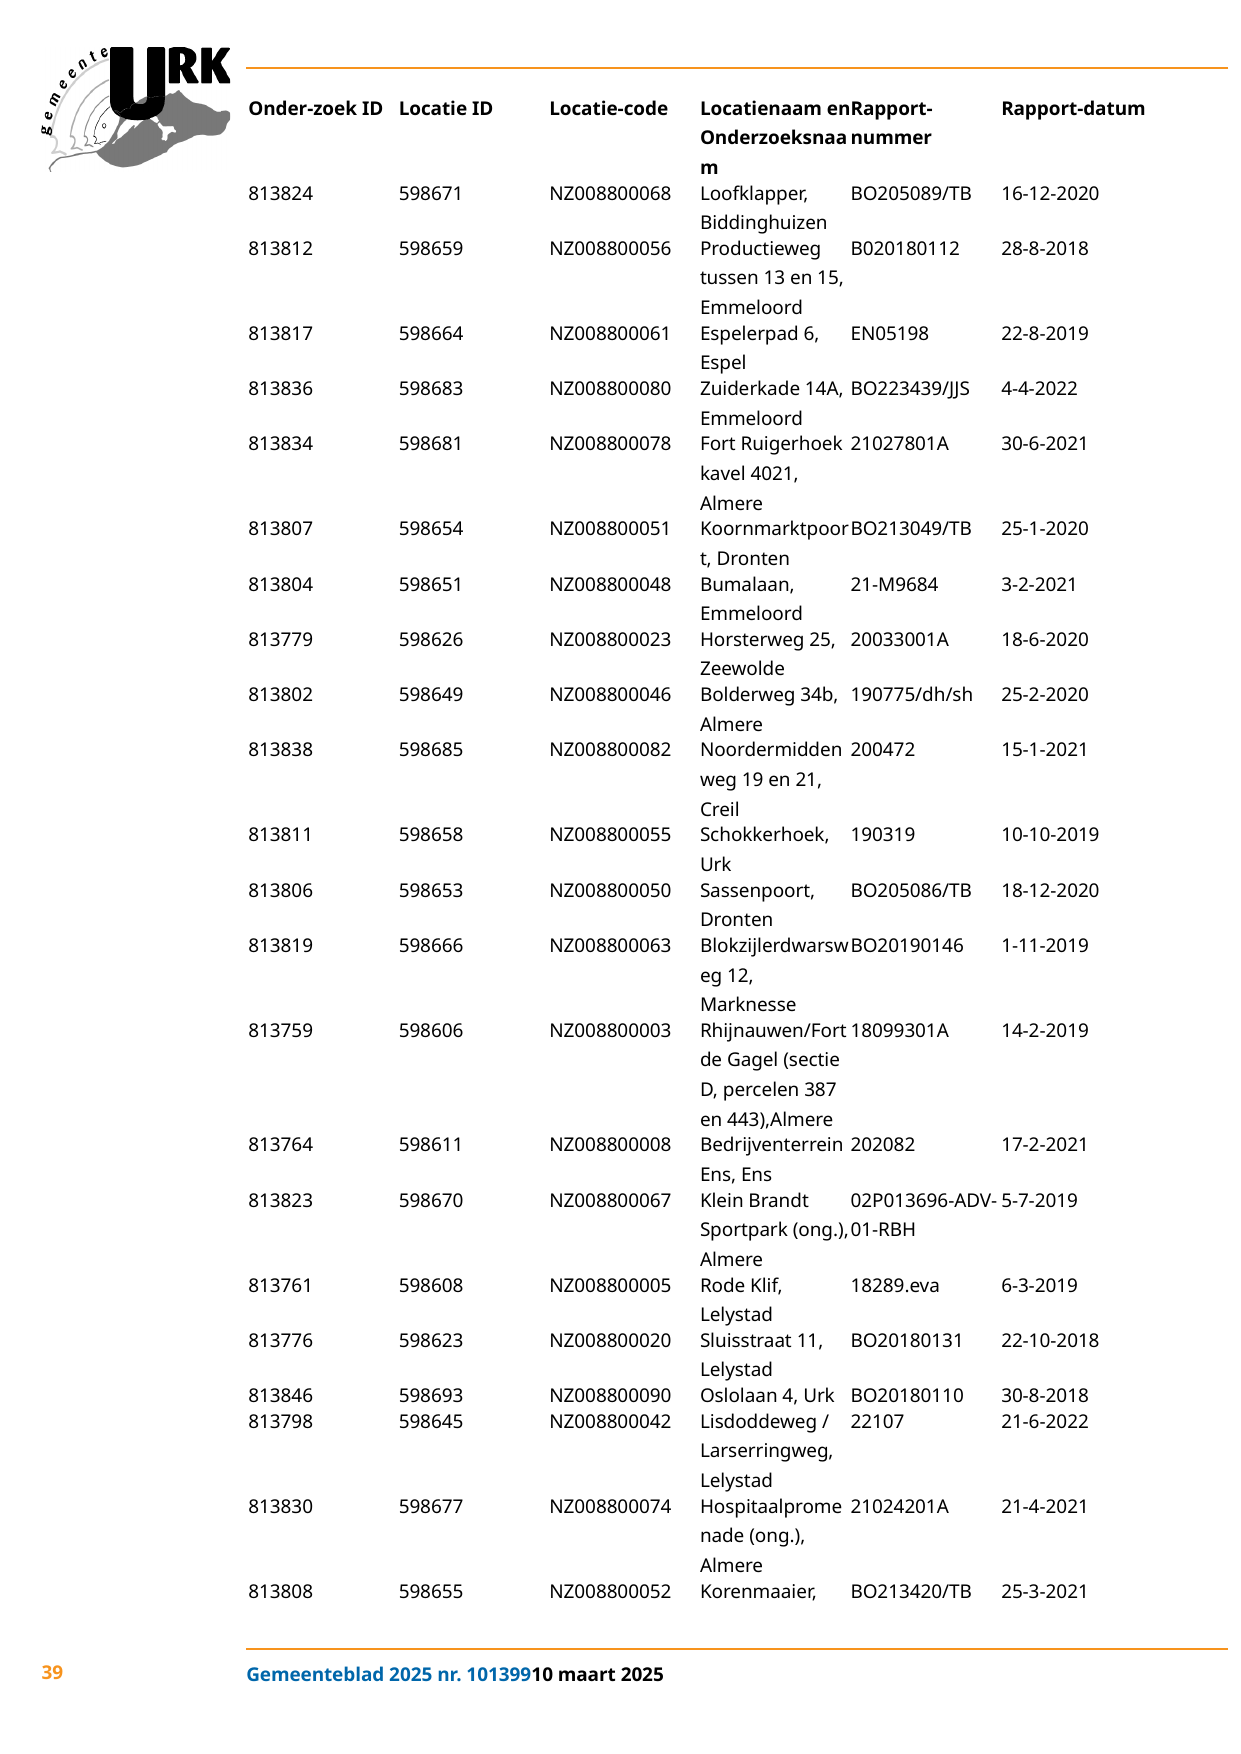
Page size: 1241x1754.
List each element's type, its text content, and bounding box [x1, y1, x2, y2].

table_cell 598683 [399, 375, 549, 431]
table_cell NZ008800055 [549, 822, 700, 877]
table_cell NZ008800090 [549, 1383, 700, 1408]
table_cell NZ008800008 [549, 1132, 700, 1187]
table_cell 25-3-2021 [1001, 1578, 1152, 1604]
table_cell Zuiderkade 14A, Emmeloord [700, 375, 850, 431]
table_cell Bolderweg 34b, Almere [700, 681, 850, 737]
table_cell Schokkerhoek, Urk [700, 822, 850, 877]
table_cell 18-6-2020 [1001, 626, 1152, 681]
table_cell 813804 [248, 571, 398, 626]
table_cell 18289.eva [850, 1272, 1001, 1327]
table_cell BO20190146 [850, 932, 1001, 1017]
table_cell 15-1-2021 [1001, 737, 1152, 822]
table_header Locatie-code [549, 95, 700, 180]
table_cell Horsterweg 25, Zeewolde [700, 626, 850, 681]
table_cell 813776 [248, 1327, 398, 1382]
table_cell 200472 [850, 737, 1001, 822]
table_cell 17-2-2021 [1001, 1132, 1152, 1187]
table_cell 5-7-2019 [1001, 1187, 1152, 1272]
table_cell Loofklapper, Biddinghuizen [700, 180, 850, 235]
table_cell Sassenpoort, Dronten [700, 877, 850, 932]
table_cell 813824 [248, 180, 398, 235]
table_cell 21024201A [850, 1493, 1001, 1578]
table_cell 598685 [399, 737, 549, 822]
table_cell 18099301A [850, 1017, 1001, 1132]
table_header Rapport-nummer [850, 95, 1001, 180]
picture [41, 47, 231, 172]
table_cell Rode Klif, Lelystad [700, 1272, 850, 1327]
table_cell 25-1-2020 [1001, 515, 1152, 571]
table_cell 16-12-2020 [1001, 180, 1152, 235]
table_cell BO213420/TB [850, 1578, 1001, 1604]
table_cell B020180112 [850, 235, 1001, 320]
table_cell 598666 [399, 932, 549, 1017]
table_cell Productieweg tussen 13 en 15, Emmeloord [700, 235, 850, 320]
table_cell Oslolaan 4, Urk [700, 1383, 850, 1408]
table_cell 813807 [248, 515, 398, 571]
table_cell 1-11-2019 [1001, 932, 1152, 1017]
table_cell Bedrijventerrein Ens, Ens [700, 1132, 850, 1187]
table_cell EN05198 [850, 320, 1001, 375]
table_cell BO205089/TB [850, 180, 1001, 235]
table_cell 598626 [399, 626, 549, 681]
table_cell 28-8-2018 [1001, 235, 1152, 320]
table_cell 598664 [399, 320, 549, 375]
table_cell Lisdoddeweg / Larserringweg, Lelystad [700, 1408, 850, 1493]
table_cell 22107 [850, 1408, 1001, 1493]
table_cell NZ008800003 [549, 1017, 700, 1132]
table_cell 598606 [399, 1017, 549, 1132]
table_cell NZ008800061 [549, 320, 700, 375]
table_cell NZ008800050 [549, 877, 700, 932]
table_cell Klein Brandt Sportpark (ong.), Almere [700, 1187, 850, 1272]
table_cell 813808 [248, 1578, 398, 1604]
table_cell NZ008800046 [549, 681, 700, 737]
table_cell Noordermiddenweg 19 en 21, Creil [700, 737, 850, 822]
table_cell NZ008800051 [549, 515, 700, 571]
table_cell 813830 [248, 1493, 398, 1578]
table_cell BO223439/JJS [850, 375, 1001, 431]
table_cell 598654 [399, 515, 549, 571]
table_cell 813819 [248, 932, 398, 1017]
table_cell 30-8-2018 [1001, 1383, 1152, 1408]
table_cell 190319 [850, 822, 1001, 877]
table_cell NZ008800068 [549, 180, 700, 235]
table_cell BO20180131 [850, 1327, 1001, 1382]
table_cell 202082 [850, 1132, 1001, 1187]
table_cell 813823 [248, 1187, 398, 1272]
table_cell Koornmarktpoort, Dronten [700, 515, 850, 571]
table_cell 22-10-2018 [1001, 1327, 1152, 1382]
table_cell 25-2-2020 [1001, 681, 1152, 737]
table_cell 598623 [399, 1327, 549, 1382]
table_cell NZ008800067 [549, 1187, 700, 1272]
table_cell BO20180110 [850, 1383, 1001, 1408]
table_header Onder-zoek ID [248, 95, 398, 180]
table_cell NZ008800005 [549, 1272, 700, 1327]
table_cell 813838 [248, 737, 398, 822]
table_cell 10-10-2019 [1001, 822, 1152, 877]
table_cell NZ008800082 [549, 737, 700, 822]
table_cell 598655 [399, 1578, 549, 1604]
table_cell Blokzijlerdwarsweg 12, Marknesse [700, 932, 850, 1017]
table_cell 598693 [399, 1383, 549, 1408]
table_cell 598611 [399, 1132, 549, 1187]
table_cell 598659 [399, 235, 549, 320]
table_cell Espelerpad 6, Espel [700, 320, 850, 375]
table_cell 18-12-2020 [1001, 877, 1152, 932]
table_cell Rhijnauwen/Fort de Gagel (sectie D, percelen 387 en 443),Almere [700, 1017, 850, 1132]
table_cell NZ008800042 [549, 1408, 700, 1493]
table_cell 598608 [399, 1272, 549, 1327]
table_header Rapport-datum [1001, 95, 1152, 180]
table_cell 30-6-2021 [1001, 431, 1152, 515]
table_cell 20033001A [850, 626, 1001, 681]
table_cell 6-3-2019 [1001, 1272, 1152, 1327]
table_cell 813817 [248, 320, 398, 375]
table_cell Bumalaan, Emmeloord [700, 571, 850, 626]
table_header Locatie ID [399, 95, 549, 180]
table_cell 813779 [248, 626, 398, 681]
table_cell NZ008800063 [549, 932, 700, 1017]
table_cell 21-4-2021 [1001, 1493, 1152, 1578]
table_cell 598671 [399, 180, 549, 235]
table_cell NZ008800080 [549, 375, 700, 431]
table_cell Fort Ruigerhoek kavel 4021, Almere [700, 431, 850, 515]
table_cell BO205086/TB [850, 877, 1001, 932]
table_cell 813798 [248, 1408, 398, 1493]
table_cell 598670 [399, 1187, 549, 1272]
table_cell 813759 [248, 1017, 398, 1132]
table_cell 813836 [248, 375, 398, 431]
table_cell Hospitaalpromenade (ong.), Almere [700, 1493, 850, 1578]
table_cell Sluisstraat 11, Lelystad [700, 1327, 850, 1382]
table_cell 813846 [248, 1383, 398, 1408]
table_cell NZ008800074 [549, 1493, 700, 1578]
table_cell 813764 [248, 1132, 398, 1187]
table_cell 598649 [399, 681, 549, 737]
table_cell 813802 [248, 681, 398, 737]
table_cell 598677 [399, 1493, 549, 1578]
table_cell 813812 [248, 235, 398, 320]
table_cell 22-8-2019 [1001, 320, 1152, 375]
table_cell 813811 [248, 822, 398, 877]
table_cell 598651 [399, 571, 549, 626]
table_cell 598653 [399, 877, 549, 932]
table_cell NZ008800023 [549, 626, 700, 681]
table_cell Korenmaaier, [700, 1578, 850, 1604]
table_cell 02P013696-ADV-01-RBH [850, 1187, 1001, 1272]
table_cell 598645 [399, 1408, 549, 1493]
table_cell 21-M9684 [850, 571, 1001, 626]
table_cell NZ008800056 [549, 235, 700, 320]
table_cell NZ008800048 [549, 571, 700, 626]
table_cell 598681 [399, 431, 549, 515]
table_cell NZ008800020 [549, 1327, 700, 1382]
table_cell 21-6-2022 [1001, 1408, 1152, 1493]
table_cell 3-2-2021 [1001, 571, 1152, 626]
table_cell 813834 [248, 431, 398, 515]
table_cell 190775/dh/sh [850, 681, 1001, 737]
table_cell 14-2-2019 [1001, 1017, 1152, 1132]
table_cell 813761 [248, 1272, 398, 1327]
table_cell BO213049/TB [850, 515, 1001, 571]
table_cell 813806 [248, 877, 398, 932]
table_cell NZ008800078 [549, 431, 700, 515]
table_cell 4-4-2022 [1001, 375, 1152, 431]
table_header Locatienaam en Onderzoeksnaam [700, 95, 850, 180]
table_cell 598658 [399, 822, 549, 877]
table_cell NZ008800052 [549, 1578, 700, 1604]
table_cell 21027801A [850, 431, 1001, 515]
